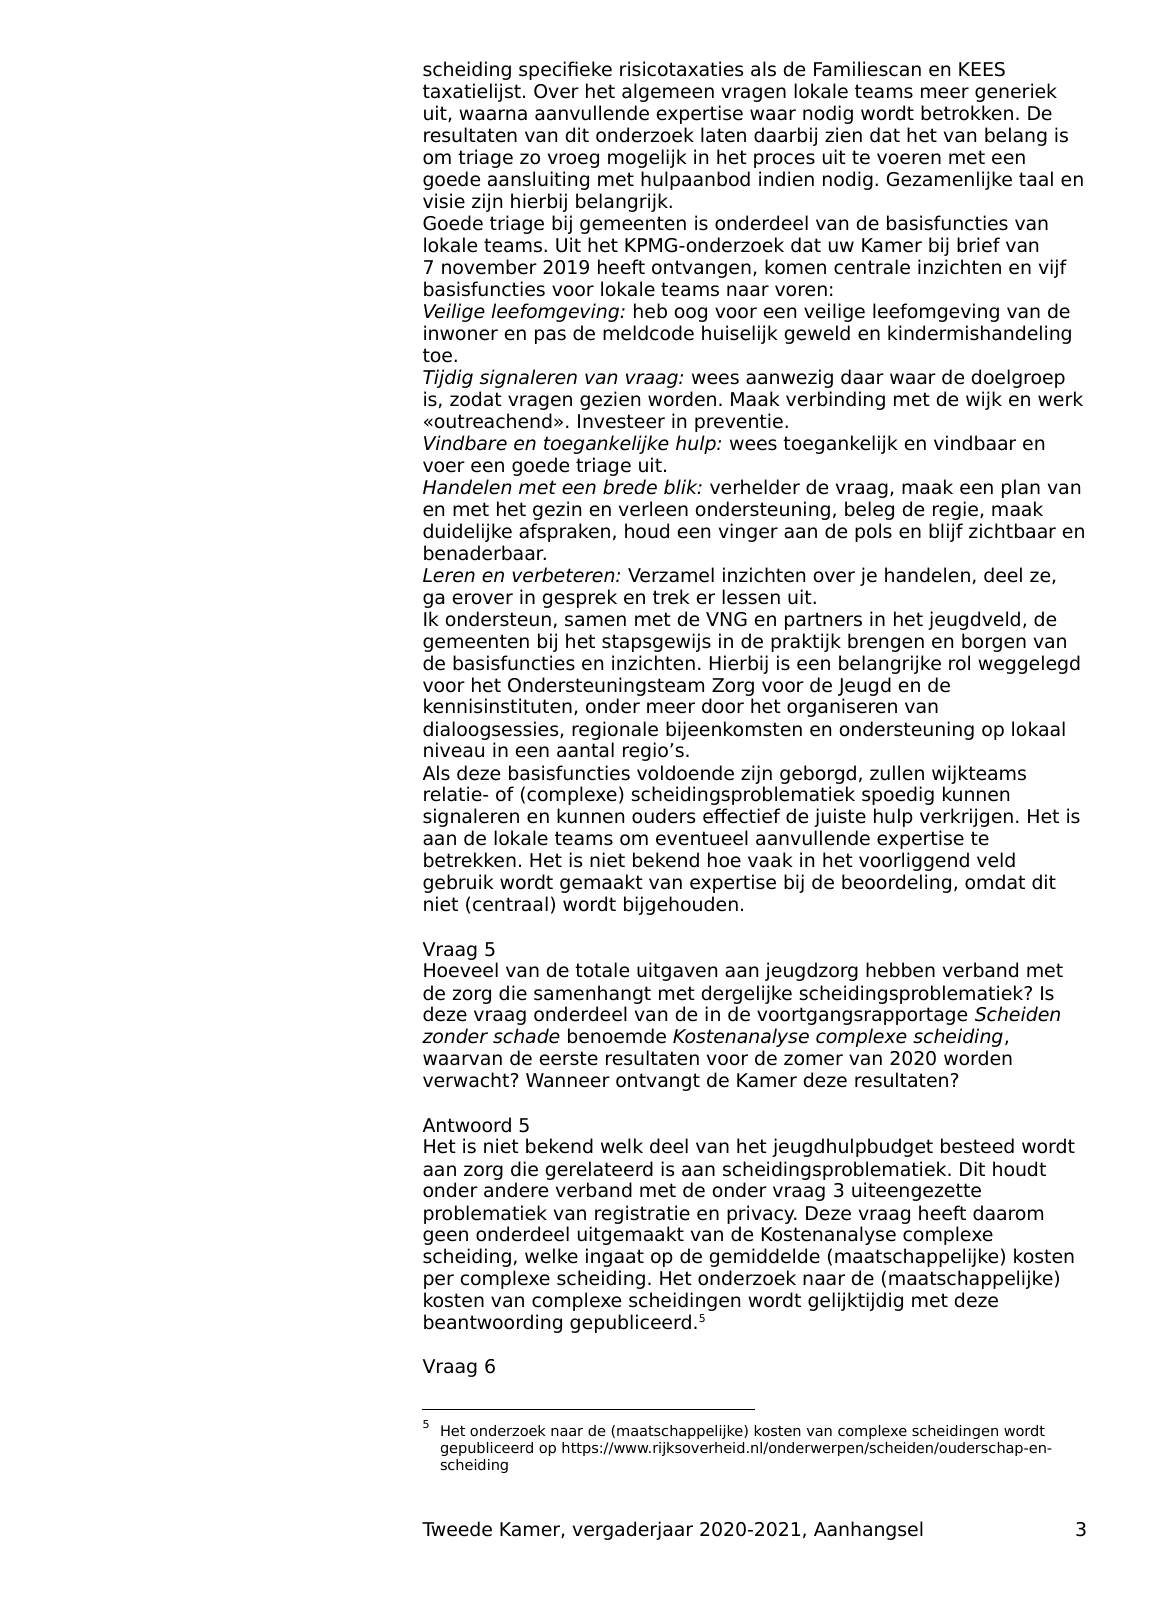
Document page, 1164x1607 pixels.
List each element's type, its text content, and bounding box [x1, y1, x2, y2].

text Antwoord 5 [422, 1114, 1087, 1136]
text Ik ondersteun, samen met de VNG en partners in het jeugdveld, de gemeenten bij het stapsgewijs in de praktijk brengen en borgen van de basisfuncties en inzichten. Hierbij is een belangrijke rol weggelegd voor het Ondersteuningsteam Zorg voor de Jeugd en de kennisinstituten, onder meer door het organiseren van dialoogsessies, regionale bijeenkomsten en ondersteuning op lokaal niveau in een aantal regio’s. [422, 608, 1087, 762]
text Vraag 6 [422, 1356, 1087, 1378]
text Veilige leefomgeving: heb oog voor een veilige leefomgeving van de inwoner en pas de meldcode huiselijk geweld en kindermishandeling toe. [422, 301, 1087, 367]
text Handelen met een brede blik: verhelder de vraag, maak een plan van en met het gezin en verleen ondersteuning, beleg de regie, maak duidelijke afspraken, houd een vinger aan de pols en blijf zichtbaar en benaderbaar. [422, 477, 1087, 564]
text Het onderzoek naar de (maatschappelijke) kosten van complexe scheidingen wordt gepubliceerd op https://www.rijksoverheid.nl/onderwerpen/scheiden/ouderschap-en-scheiding [422, 1418, 1087, 1474]
text Tijdig signaleren van vraag: wees aanwezig daar waar de doelgroep is, zodat vragen gezien worden. Maak verbinding met de wijk en werk «outreachend». Investeer in preventie. [422, 367, 1087, 433]
text Leren en verbeteren: Verzamel inzichten over je handelen, deel ze, ga erover in gesprek en trek er lessen uit. [422, 564, 1087, 608]
text Als deze basisfuncties voldoende zijn geborgd, zullen wijkteams relatie- of (complexe) scheidingsproblematiek spoedig kunnen signaleren en kunnen ouders effectief de juiste hulp verkrijgen. Het is aan de lokale teams om eventueel aanvullende expertise te betrekken. Het is niet bekend hoe vaak in het voorliggend veld gebruik wordt gemaakt van expertise bij de beoordeling, omdat dit niet (centraal) wordt bijgehouden. [422, 762, 1087, 916]
text scheiding specifieke risicotaxaties als de Familiescan en KEES taxatielijst. Over het algemeen vragen lokale teams meer generiek uit, waarna aanvullende expertise waar nodig wordt betrokken. De resultaten van dit onderzoek laten daarbij zien dat het van belang is om triage zo vroeg mogelijk in het proces uit te voeren met een goede aansluiting met hulpaanbod indien nodig. Gezamenlijke taal en visie zijn hierbij belangrijk. [422, 59, 1087, 213]
text Vraag 5 [422, 938, 1087, 960]
text Goede triage bij gemeenten is onderdeel van de basisfuncties van lokale teams. Uit het KPMG-onderzoek dat uw Kamer bij brief van 7 november 2019 heeft ontvangen, komen centrale inzichten en vijf basisfuncties voor lokale teams naar voren: [422, 213, 1087, 301]
text Vindbare en toegankelijke hulp: wees toegankelijk en vindbaar en voer een goede triage uit. [422, 433, 1087, 477]
text Het is niet bekend welk deel van het jeugdhulpbudget besteed wordt aan zorg die gerelateerd is aan scheidingsproblematiek. Dit houdt onder andere verband met de onder vraag 3 uiteengezette problematiek van registratie en privacy. Deze vraag heeft daarom geen onderdeel uitgemaakt van de Kostenanalyse complexe scheiding, welke ingaat op de gemiddelde (maatschappelijke) kosten per complexe scheiding. Het onderzoek naar de (maatschappelijke) kosten van complexe scheidingen wordt gelijktijdig met deze beantwoording gepubliceerd. [422, 1136, 1087, 1334]
text Hoeveel van de totale uitgaven aan jeugdzorg hebben verband met de zorg die samenhangt met dergelijke scheidingsproblematiek? Is deze vraag onderdeel van de in de voortgangsrapportage Scheiden zonder schade benoemde Kostenanalyse complexe scheiding, waarvan de eerste resultaten voor de zomer van 2020 worden verwacht? Wanneer ontvangt de Kamer deze resultaten? [422, 960, 1087, 1092]
